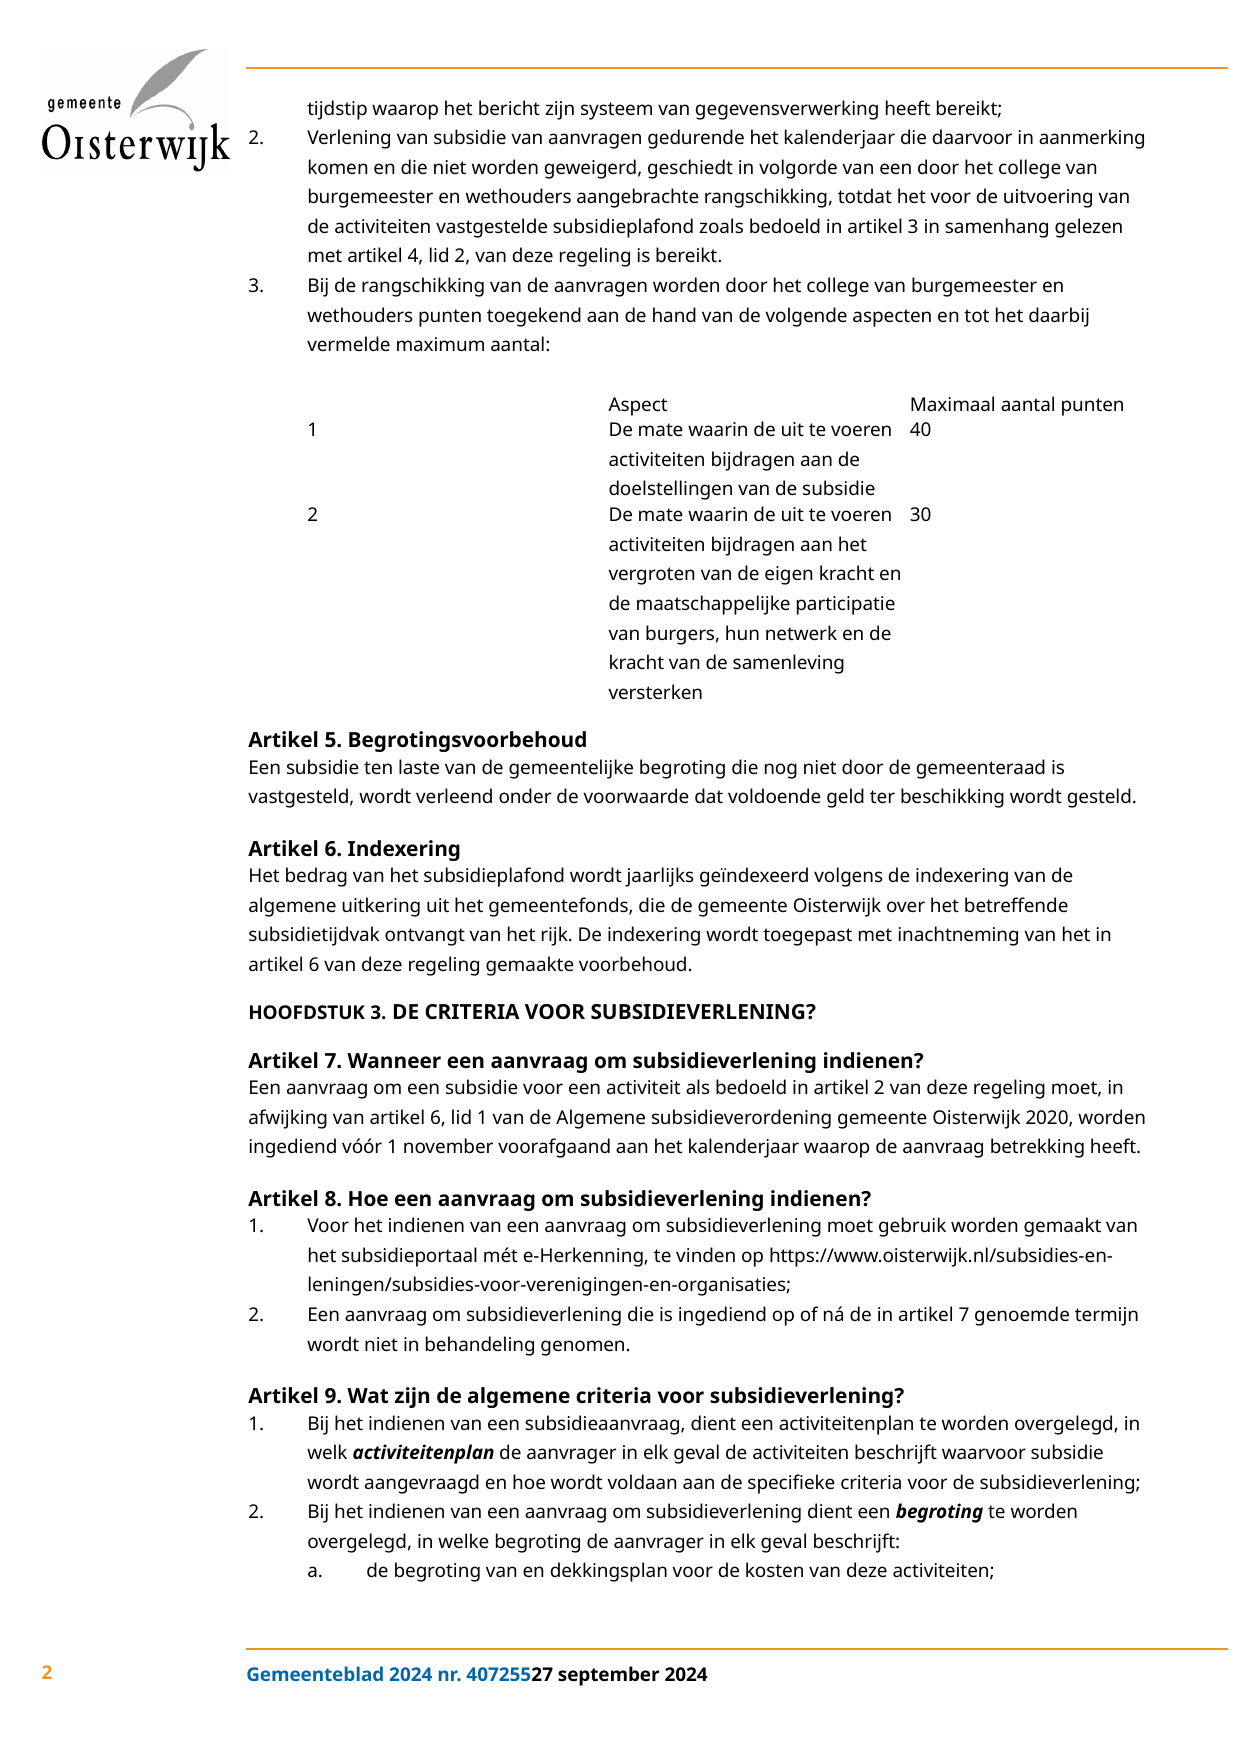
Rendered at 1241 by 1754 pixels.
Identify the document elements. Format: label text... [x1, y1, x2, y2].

table_cell 30 [910, 501, 1211, 704]
list Voor het indienen van een aanvraag om subsidieverlening moet gebruik worden gemaakt van het subsidieportaal mét e-Herkenning, te vinden op https://www.oisterwijk.nl/subsidies-en-leningen/subsidies-voor-verenigingen-en-organisaties; [248, 1212, 1152, 1297]
table_header Aspect [608, 391, 909, 416]
text Artikel 5. Begrotingsvoorbehoud [248, 726, 1152, 754]
list Een aanvraag om subsidieverlening die is ingediend op of ná de in artikel 7 genoemde termijn wordt niet in behandeling genomen. [248, 1301, 1152, 1357]
list Verlening van subsidie van aanvragen gedurende het kalenderjaar die daarvoor in aanmerking komen en die niet worden geweigerd, geschiedt in volgorde van een door het college van burgemeester en wethouders aangebrachte rangschikking, totdat het voor de uitvoering van de activiteiten vastgestelde subsidieplafond zoals bedoeld in artikel 3 in samenhang gelezen met artikel 4, lid 2, van deze regeling is bereikt. [248, 124, 1152, 268]
picture [41, 47, 231, 172]
table_cell 1 [307, 416, 608, 501]
text HOOFDSTUK 3. DE CRITERIA VOOR SUBSIDIEVERLENING? [248, 997, 1152, 1025]
text Een aanvraag om een subsidie voor een activiteit als bedoeld in artikel 2 van deze regeling moet, in afwijking van artikel 6, lid 1 van de Algemene subsidieverordening gemeente Oisterwijk 2020, worden ingediend vóór 1 november voorafgaand aan het kalenderjaar waarop de aanvraag betrekking heeft. [248, 1074, 1152, 1159]
table_header Maximaal aantal punten [910, 391, 1211, 416]
list tijdstip waarop het bericht zijn systeem van gegevensverwerking heeft bereikt; [248, 95, 1152, 121]
text Het bedrag van het subsidieplafond wordt jaarlijks geïndexeerd volgens de indexering van de algemene uitkering uit het gemeentefonds, die de gemeente Oisterwijk over het betreffende subsidietijdvak ontvangt van het rijk. De indexering wordt toegepast met inachtneming van het in artikel 6 van deze regeling gemaakte voorbehoud. [248, 862, 1152, 977]
list de begroting van en dekkingsplan voor de kosten van deze activiteiten; [307, 1558, 1152, 1583]
text Artikel 7. Wanneer een aanvraag om subsidieverlening indienen? [248, 1046, 1152, 1074]
list Bij het indienen van een aanvraag om subsidieverlening dient een begroting te worden overgelegd, in welke begroting de aanvrager in elk geval beschrijft: [248, 1498, 1152, 1554]
table_header [307, 391, 608, 416]
text Artikel 9. Wat zijn de algemene criteria voor subsidieverlening? [248, 1381, 1152, 1410]
text Artikel 6. Indexering [248, 834, 1152, 862]
table_cell 2 [307, 501, 608, 704]
text Een subsidie ten laste van de gemeentelijke begroting die nog niet door de gemeenteraad is vastgesteld, wordt verleend onder de voorwaarde dat voldoende geld ter beschikking wordt gesteld. [248, 754, 1152, 809]
table_cell 40 [910, 416, 1211, 501]
table_cell De mate waarin de uit te voeren activiteiten bijdragen aan de doelstellingen van de subsidie [608, 416, 909, 501]
table_cell De mate waarin de uit te voeren activiteiten bijdragen aan het vergroten van de eigen kracht en de maatschappelijke participatie van burgers, hun netwerk en de kracht van de samenleving versterken [608, 501, 909, 704]
list Bij het indienen van een subsidieaanvraag, dient een activiteitenplan te worden overgelegd, in welk activiteitenplan de aanvrager in elk geval de activiteiten beschrijft waarvoor subsidie wordt aangevraagd en hoe wordt voldaan aan de specifieke criteria voor de subsidieverlening; [248, 1410, 1152, 1494]
list Bij de rangschikking van de aanvragen worden door het college van burgemeester en wethouders punten toegekend aan de hand van de volgende aspecten en tot het daarbij vermelde maximum aantal: [248, 272, 1152, 357]
text Artikel 8. Hoe een aanvraag om subsidieverlening indienen? [248, 1184, 1152, 1212]
